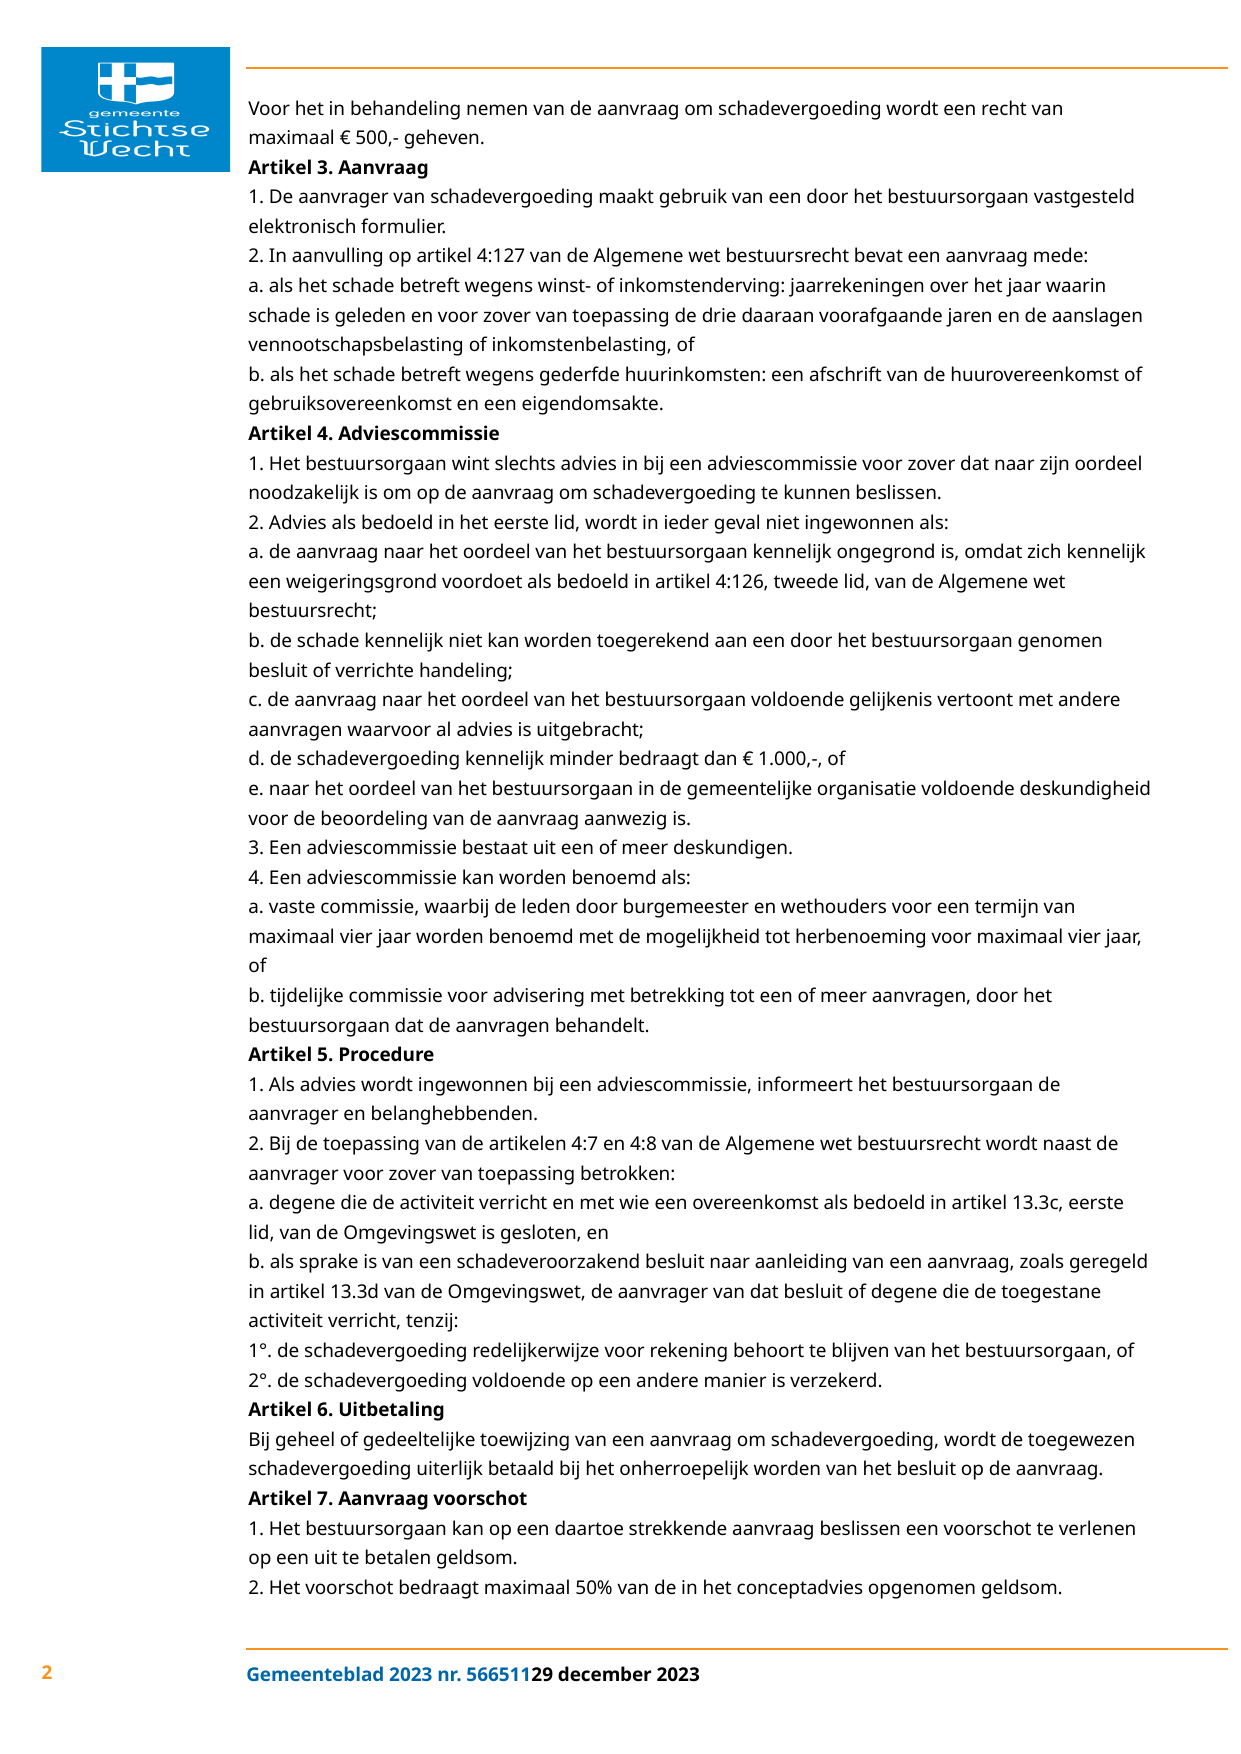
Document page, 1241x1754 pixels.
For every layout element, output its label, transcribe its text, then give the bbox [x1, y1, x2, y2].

text Artikel 5. Procedure [248, 1041, 1152, 1067]
text 3. Een adviescommissie bestaat uit een of meer deskundigen. [248, 834, 1152, 860]
text Artikel 4. Adviescommissie [248, 420, 1152, 446]
text a. vaste commissie, waarbij de leden door burgemeester en wethouders voor een termijn van maximaal vier jaar worden benoemd met de mogelijkheid tot herbenoeming voor maximaal vier jaar, of [248, 893, 1152, 978]
text Artikel 7. Aanvraag voorschot [248, 1485, 1152, 1511]
text 4. Een adviescommissie kan worden benoemd als: [248, 864, 1152, 890]
text c. de aanvraag naar het oordeel van het bestuursorgaan voldoende gelijkenis vertoont met andere aanvragen waarvoor al advies is uitgebracht; [248, 686, 1152, 742]
text 1. Het bestuursorgaan wint slechts advies in bij een adviescommissie voor zover dat naar zijn oordeel noodzakelijk is om op de aanvraag om schadevergoeding te kunnen beslissen. [248, 450, 1152, 505]
text 1. De aanvrager van schadevergoeding maakt gebruik van een door het bestuursorgaan vastgesteld elektronisch formulier. [248, 183, 1152, 239]
text 1. Het bestuursorgaan kan op een daartoe strekkende aanvraag beslissen een voorschot te verlenen op een uit te betalen geldsom. [248, 1515, 1152, 1570]
text 2. Het voorschot bedraagt maximaal 50% van de in het conceptadvies opgenomen geldsom. [248, 1574, 1152, 1600]
text b. als sprake is van een schadeveroorzakend besluit naar aanleiding van een aanvraag, zoals geregeld in artikel 13.3d van de Omgevingswet, de aanvrager van dat besluit of degene die de toegestane activiteit verricht, tenzij: [248, 1248, 1152, 1333]
text 2. Advies als bedoeld in het eerste lid, wordt in ieder geval niet ingewonnen als: [248, 509, 1152, 535]
text 2. Bij de toepassing van de artikelen 4:7 en 4:8 van de Algemene wet bestuursrecht wordt naast de aanvrager voor zover van toepassing betrokken: [248, 1130, 1152, 1186]
text a. degene die de activiteit verricht en met wie een overeenkomst als bedoeld in artikel 13.3c, eerste lid, van de Omgevingswet is gesloten, en [248, 1189, 1152, 1245]
text 2. In aanvulling op artikel 4:127 van de Algemene wet bestuursrecht bevat een aanvraag mede: [248, 243, 1152, 268]
text b. als het schade betreft wegens gederfde huurinkomsten: een afschrift van de huurovereenkomst of gebruiksovereenkomst en een eigendomsakte. [248, 361, 1152, 416]
text Artikel 6. Uitbetaling [248, 1396, 1152, 1422]
picture [137, 63, 174, 103]
text a. als het schade betreft wegens winst- of inkomstenderving: jaarrekeningen over het jaar waarin schade is geleden en voor zover van toepassing de drie daaraan voorafgaande jaren en de aanslagen vennootschapsbelasting of inkomstenbelasting, of [248, 272, 1152, 357]
picture [99, 63, 135, 101]
text 1. Als advies wordt ingewonnen bij een adviescommissie, informeert het bestuursorgaan de aanvrager en belanghebbenden. [248, 1071, 1152, 1126]
text 2°. de schadevergoeding voldoende op een andere manier is verzekerd. [248, 1367, 1152, 1393]
text b. tijdelijke commissie voor advisering met betrekking tot een of meer aanvragen, door het bestuursorgaan dat de aanvragen behandelt. [248, 982, 1152, 1038]
text b. de schade kennelijk niet kan worden toegerekend aan een door het bestuursorgaan genomen besluit of verrichte handeling; [248, 627, 1152, 683]
text e. naar het oordeel van het bestuursorgaan in de gemeentelijke organisatie voldoende deskundigheid voor de beoordeling van de aanvraag aanwezig is. [248, 775, 1152, 831]
text Bij geheel of gedeeltelijke toewijzing van een aanvraag om schadevergoeding, wordt de toegewezen schadevergoeding uiterlijk betaald bij het onherroepelijk worden van het besluit op de aanvraag. [248, 1426, 1152, 1481]
text a. de aanvraag naar het oordeel van het bestuursorgaan kennelijk ongegrond is, omdat zich kennelijk een weigeringsgrond voordoet als bedoeld in artikel 4:126, tweede lid, van de Algemene wet bestuursrecht; [248, 538, 1152, 623]
text d. de schadevergoeding kennelijk minder bedraagt dan € 1.000,-, of [248, 746, 1152, 771]
text Artikel 3. Aanvraag [248, 154, 1152, 180]
text 1°. de schadevergoeding redelijkerwijze voor rekening behoort te blijven van het bestuursorgaan, of [248, 1337, 1152, 1363]
text Voor het in behandeling nemen van de aanvraag om schadevergoeding wordt een recht van maximaal € 500,- geheven. [248, 95, 1152, 150]
